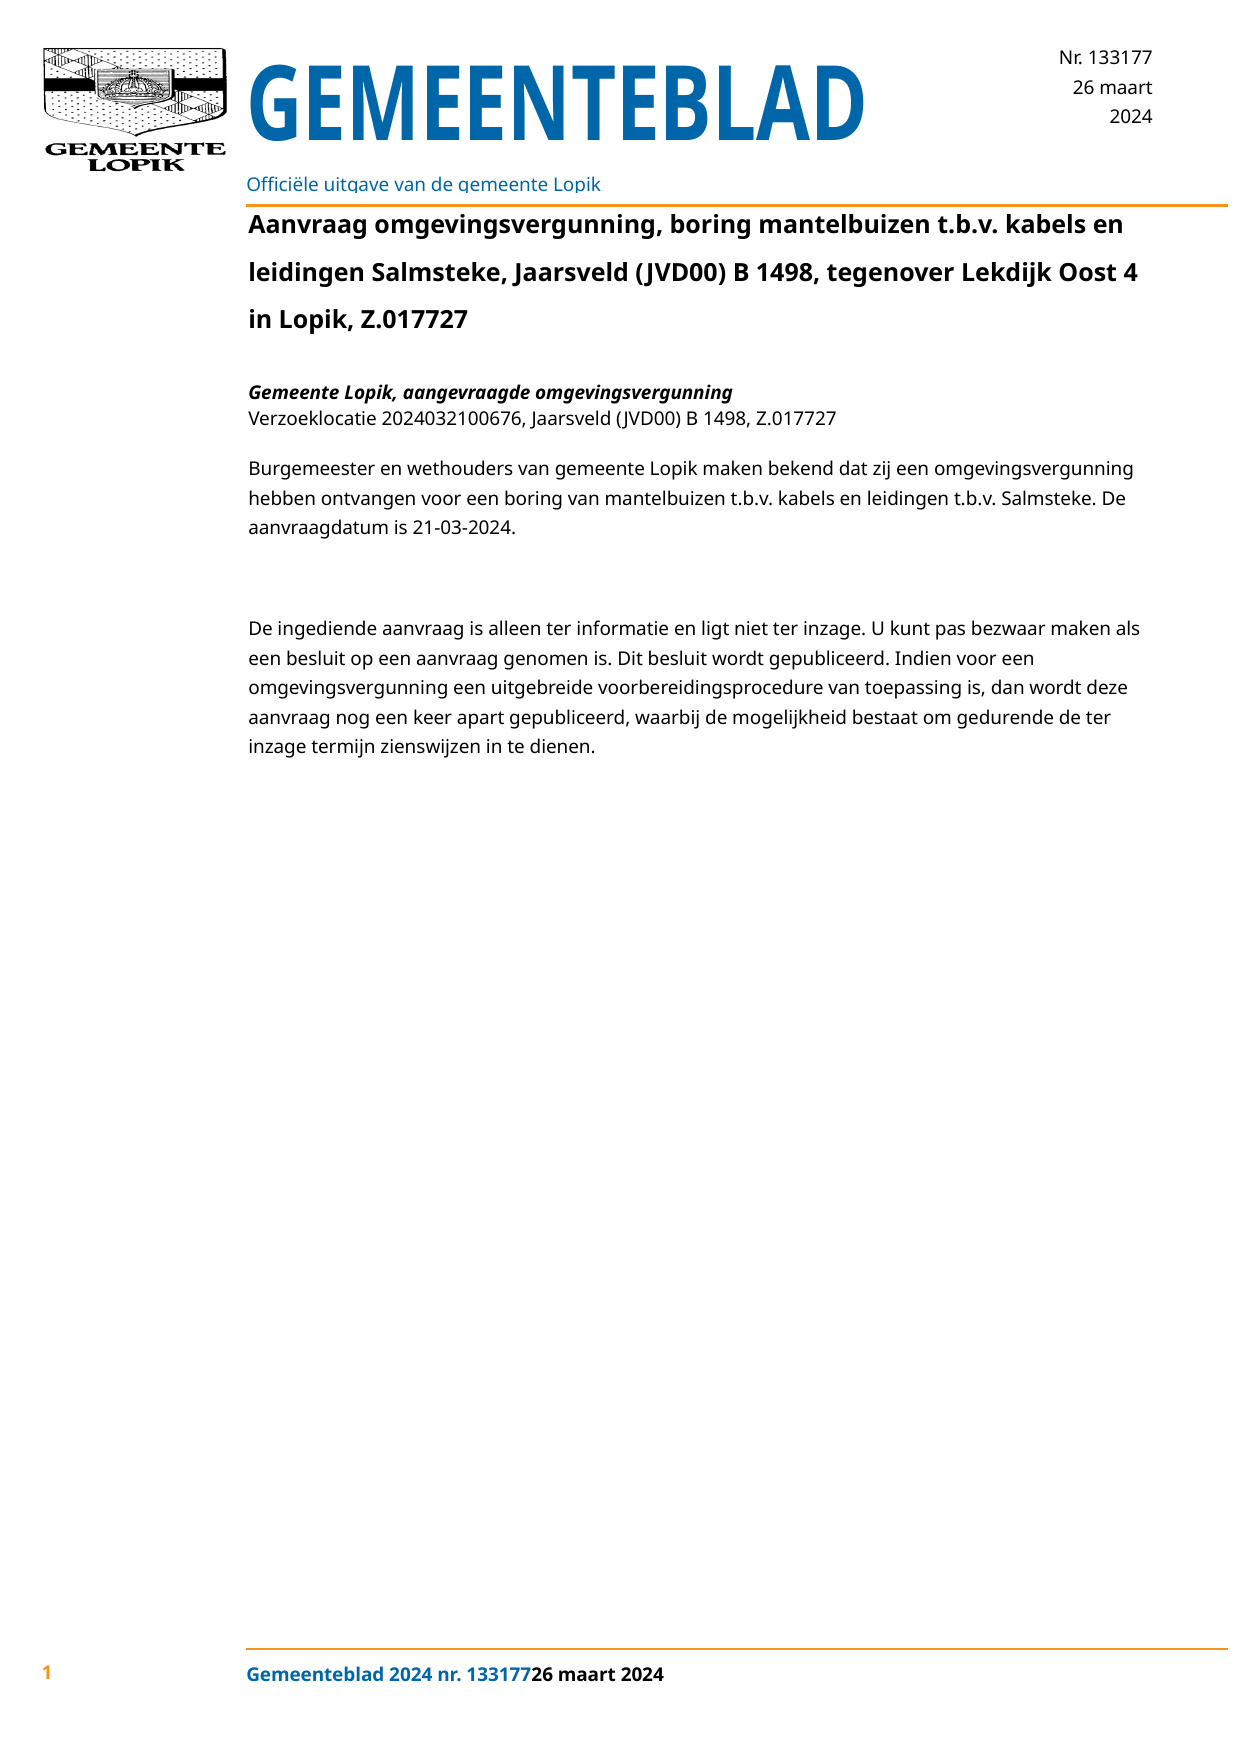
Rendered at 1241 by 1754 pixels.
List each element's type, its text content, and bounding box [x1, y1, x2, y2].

text Gemeente Lopik, aangevraagde omgevingsvergunning [248, 379, 1152, 405]
text De ingediende aanvraag is alleen ter informatie en ligt niet ter inzage. U kunt pas bezwaar maken als een besluit op een aanvraag genomen is. Dit besluit wordt gepubliceerd. Indien voor een omgevingsvergunning een uitgebreide voorbereidingsprocedure van toepassing is, dan wordt deze aanvraag nog een keer apart gepubliceerd, waarbij de mogelijkheid bestaat om gedurende de ter inzage termijn zienswijzen in te dienen. [248, 615, 1152, 759]
text Verzoeklocatie 2024032100676, Jaarsveld (JVD00) B 1498, Z.017727 [248, 405, 1152, 431]
text Burgemeester en wethouders van gemeente Lopik maken bekend dat zij een omgevingsvergunning hebben ontvangen voor een boring van mantelbuizen t.b.v. kabels en leidingen t.b.v. Salmsteke. De aanvraagdatum is 21-03-2024. [248, 455, 1152, 540]
picture [41, 47, 231, 172]
text Aanvraag omgevingsvergunning, boring mantelbuizen t.b.v. kabels en leidingen Salmsteke, Jaarsveld (JVD00) B 1498, tegenover Lekdijk Oost 4 in Lopik, Z.017727 [248, 207, 1152, 336]
